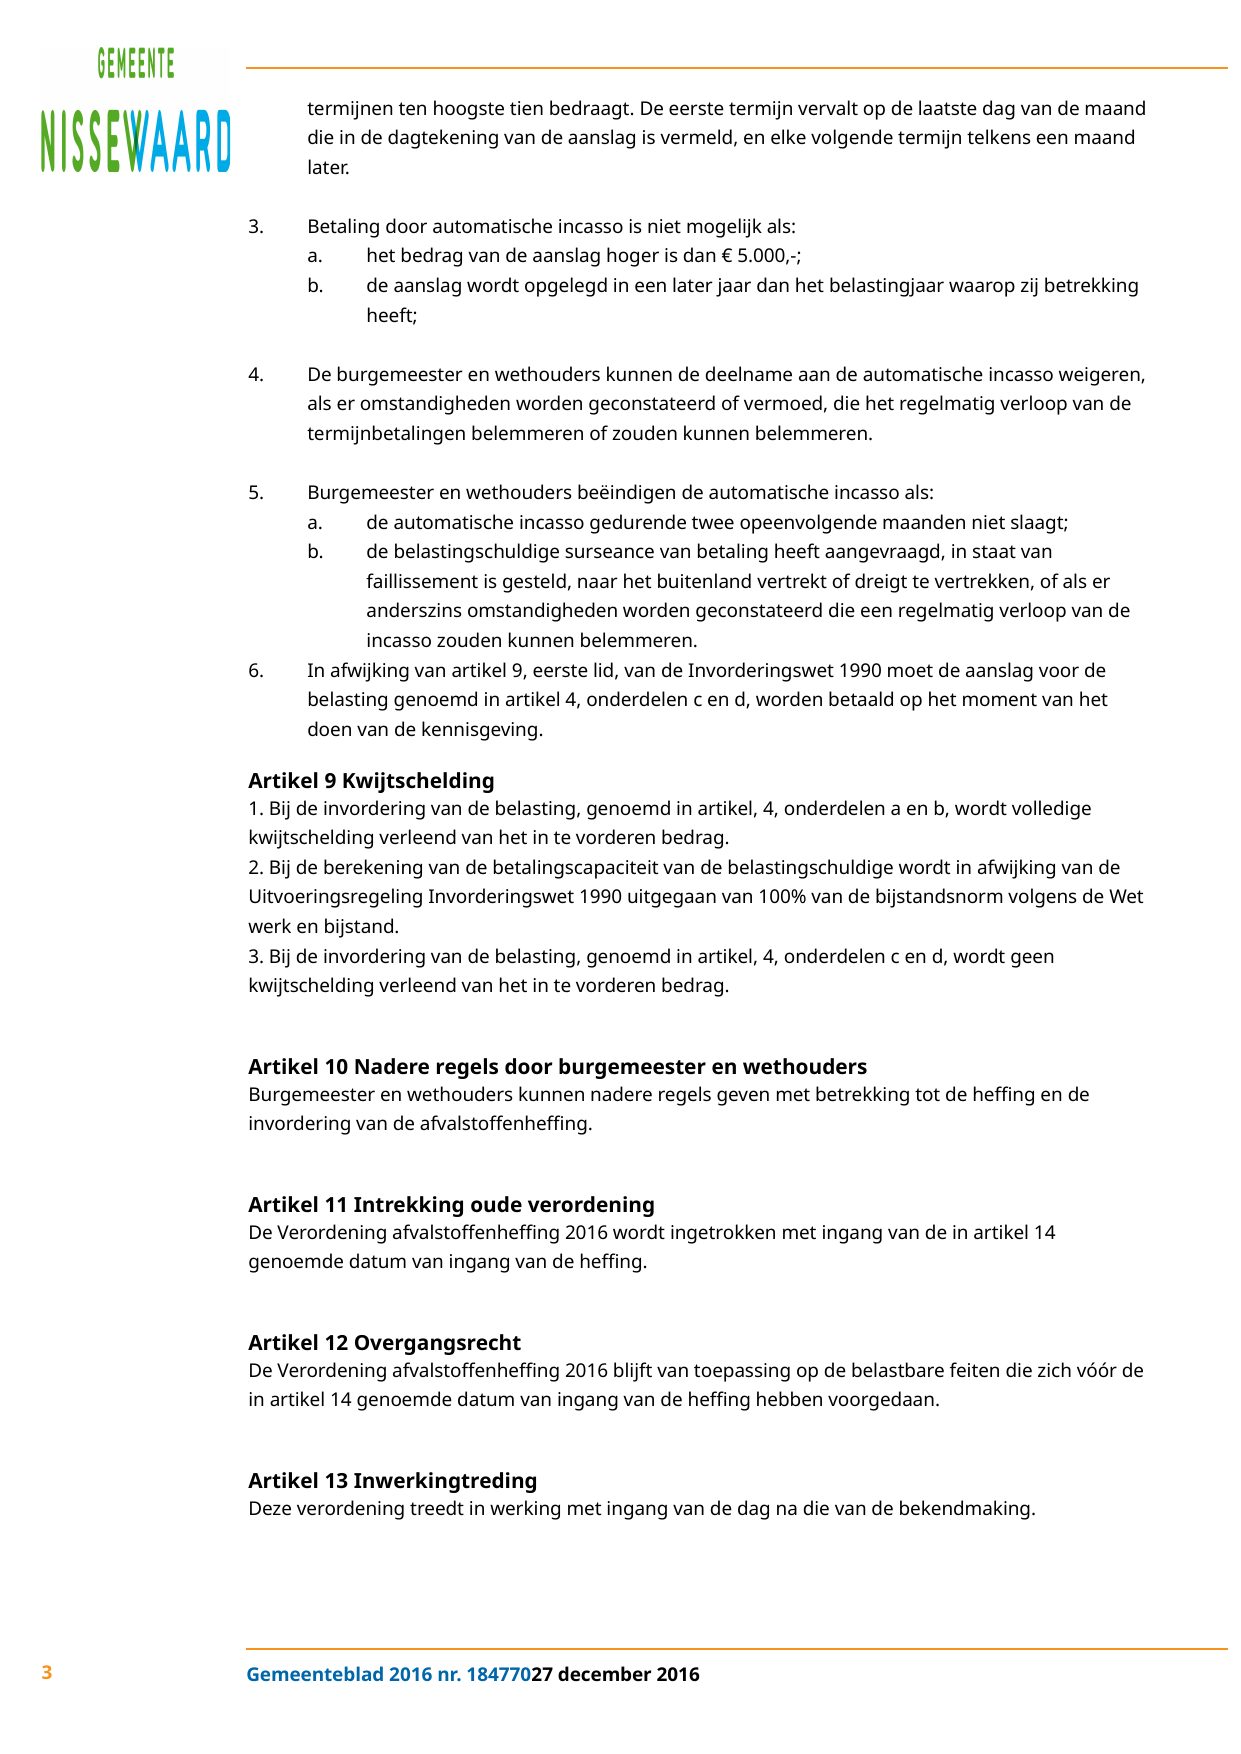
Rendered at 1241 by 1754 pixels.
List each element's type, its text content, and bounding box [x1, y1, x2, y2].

picture [200, 151, 206, 172]
text De Verordening afvalstoffenheffing 2016 wordt ingetrokken met ingang van de in artikel 14 genoemde datum van ingang van de heffing. [248, 1219, 1152, 1274]
picture [176, 157, 187, 172]
list Burgemeester en wethouders beëindigen de automatische incasso als: [248, 479, 1152, 505]
list Betaling door automatische incasso is niet mogelijk als: [248, 213, 1152, 239]
text Artikel 9 Kwijtschelding [248, 766, 1152, 795]
text Artikel 11 Intrekking oude verordening [248, 1190, 1152, 1219]
text 2. Bij de berekening van de betalingscapaciteit van de belastingschuldige wordt in afwijking van de Uitvoeringsregeling Invorderingswet 1990 uitgegaan van 100% van de bijstandsnorm volgens de Wet werk en bijstand. [248, 854, 1152, 939]
picture [154, 157, 165, 172]
text Artikel 13 Inwerkingtreding [248, 1466, 1152, 1495]
text 3. Bij de invordering van de belasting, genoemd in artikel, 4, onderdelen c en d, wordt geen kwijtschelding verleend van het in te vorderen bedrag. [248, 943, 1152, 998]
text Artikel 12 Overgangsrecht [248, 1328, 1152, 1357]
text Artikel 10 Nadere regels door burgemeester en wethouders [248, 1052, 1152, 1081]
text 1. Bij de invordering van de belasting, genoemd in artikel, 4, onderdelen a en b, wordt volledige kwijtschelding verleend van het in te vorderen bedrag. [248, 795, 1152, 850]
text De Verordening afvalstoffenheffing 2016 blijft van toepassing op de belastbare feiten die zich vóór de in artikel 14 genoemde datum van ingang van de heffing hebben voorgedaan. [248, 1357, 1152, 1412]
picture [41, 47, 231, 172]
text Deze verordening treedt in werking met ingang van de dag na die van de bekendmaking. [248, 1495, 1152, 1521]
picture [201, 122, 206, 138]
list de aanslag wordt opgelegd in een later jaar dan het belastingjaar waarop zij betrekking heeft; [307, 272, 1152, 328]
list In afwijking van artikel 9, eerste lid, van de Invorderingswet 1990 moet de aanslag voor de belasting genoemd in artikel 4, onderdelen c en d, worden betaald op het moment van het doen van de kennisgeving. [248, 657, 1152, 742]
list De burgemeester en wethouders kunnen de deelname aan de automatische incasso weigeren, als er omstandigheden worden geconstateerd of vermoed, die het regelmatig verloop van de termijnbetalingen belemmeren of zouden kunnen belemmeren. [248, 361, 1152, 446]
list de belastingschuldige surseance van betaling heeft aangevraagd, in staat van faillissement is gesteld, naar het buitenland vertrekt of dreigt te vertrekken, of als er anderszins omstandigheden worden geconstateerd die een regelmatig verloop van de incasso zouden kunnen belemmeren. [307, 538, 1152, 653]
picture [222, 122, 227, 160]
list de automatische incasso gedurende twee opeenvolgende maanden niet slaagt; [307, 509, 1152, 535]
list termijnen ten hoogste tien bedraagt. De eerste termijn vervalt op de laatste dag van de maand die in de dagtekening van de aanslag is vermeld, en elke volgende termijn telkens een maand later. [248, 95, 1152, 180]
list het bedrag van de aanslag hoger is dan € 5.000,-; [307, 243, 1152, 268]
text Burgemeester en wethouders kunnen nadere regels geven met betrekking tot de heffing en de invordering van de afvalstoffenheffing. [248, 1081, 1152, 1136]
